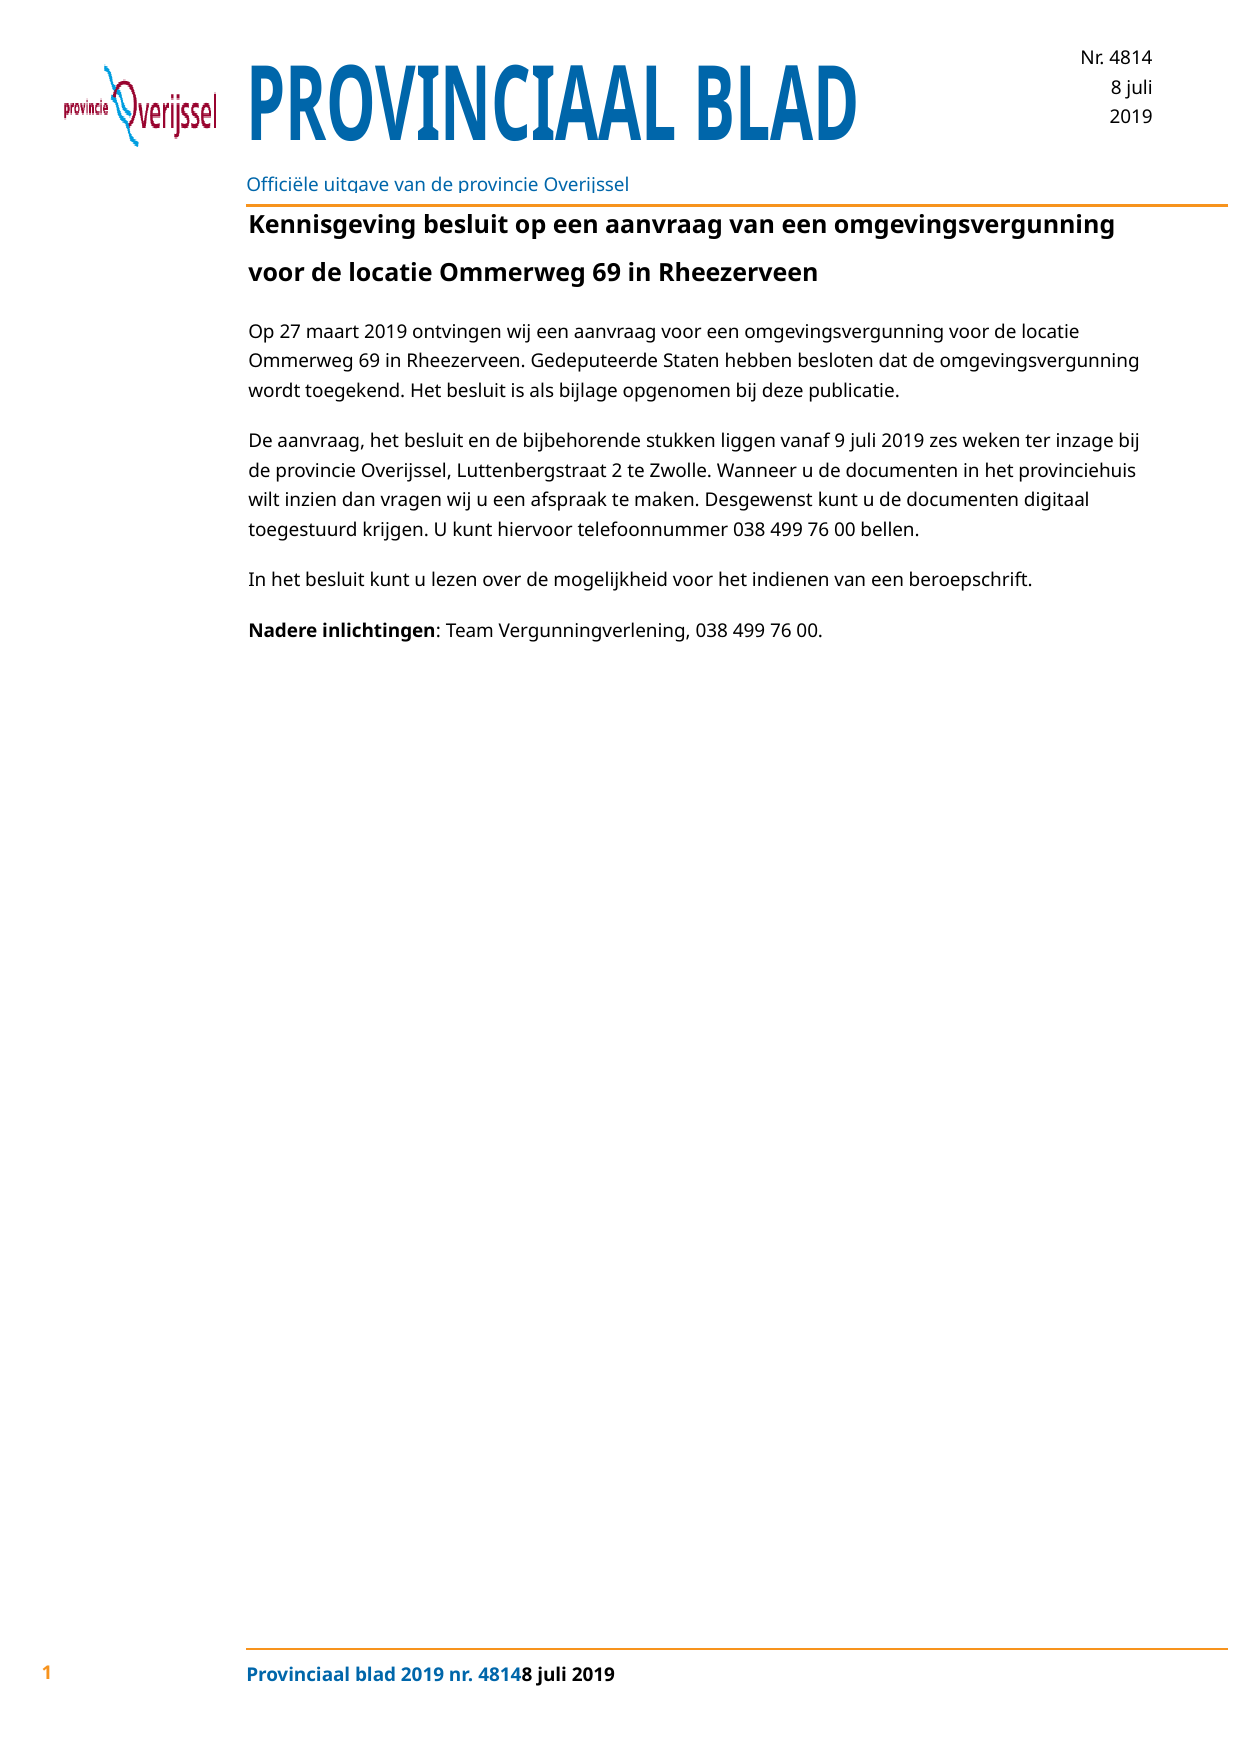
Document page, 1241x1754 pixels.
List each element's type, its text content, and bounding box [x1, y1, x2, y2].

text Kennisgeving besluit op een aanvraag van een omgevingsvergunning voor de locatie Ommerweg 69 in Rheezerveen [248, 207, 1152, 288]
text De aanvraag, het besluit en de bijbehorende stukken liggen vanaf 9 juli 2019 zes weken ter inzage bij de provincie Overijssel, Luttenbergstraat 2 te Zwolle. Wanneer u de documenten in het provinciehuis wilt inzien dan vragen wij u een afspraak te maken. Desgewenst kunt u de documenten digitaal toegestuurd krijgen. U kunt hiervoor telefoonnummer 038 499 76 00 bellen. [248, 427, 1152, 542]
picture [41, 47, 231, 172]
text In het besluit kunt u lezen over de mogelijkheid voor het indienen van een beroepschrift. [248, 567, 1152, 592]
text Nadere inlichtingen: Team Vergunningverlening, 038 499 76 00. [248, 617, 1152, 643]
text Op 27 maart 2019 ontvingen wij een aanvraag voor een omgevingsvergunning voor de locatie Ommerweg 69 in Rheezerveen. Gedeputeerde Staten hebben besloten dat de omgevingsvergunning wordt toegekend. Het besluit is als bijlage opgenomen bij deze publicatie. [248, 318, 1152, 403]
